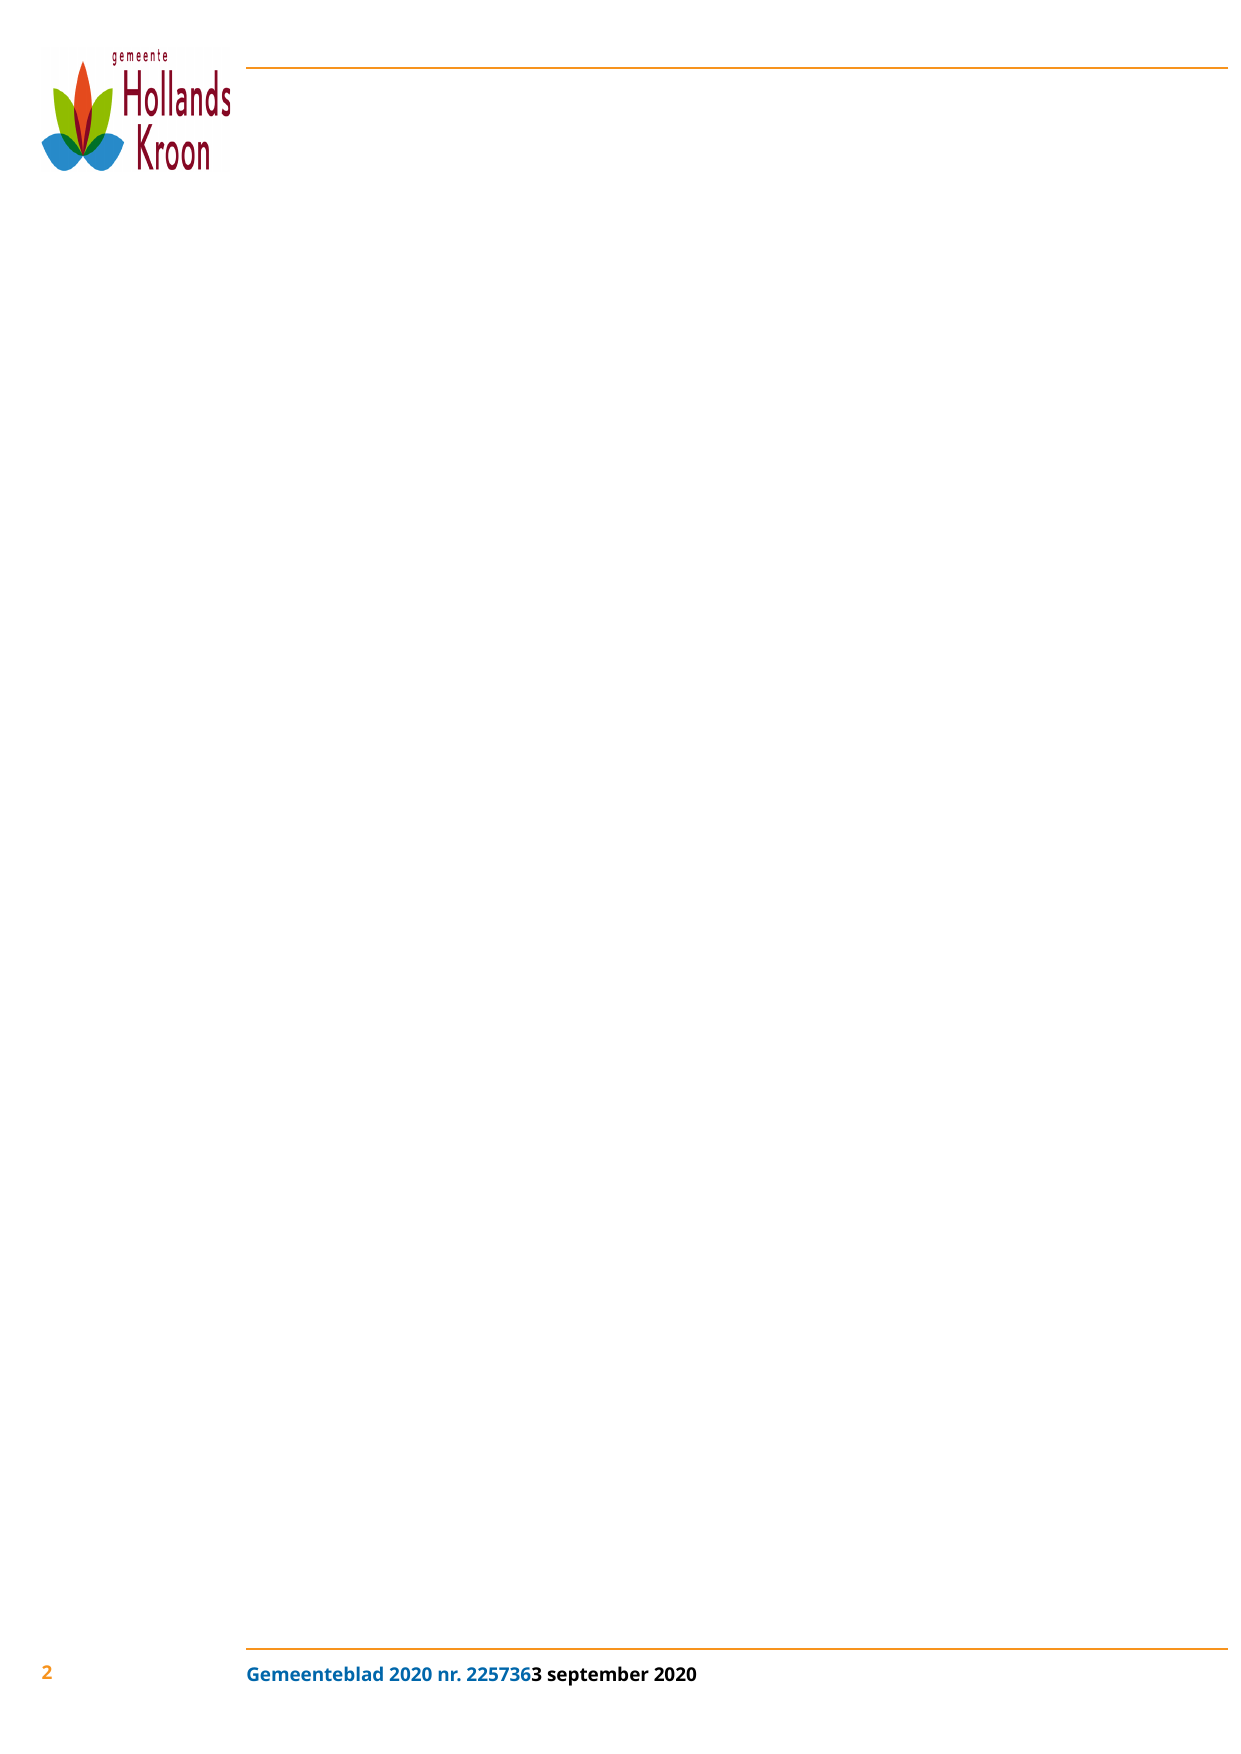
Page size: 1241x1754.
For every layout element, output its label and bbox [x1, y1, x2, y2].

picture [41, 47, 231, 172]
